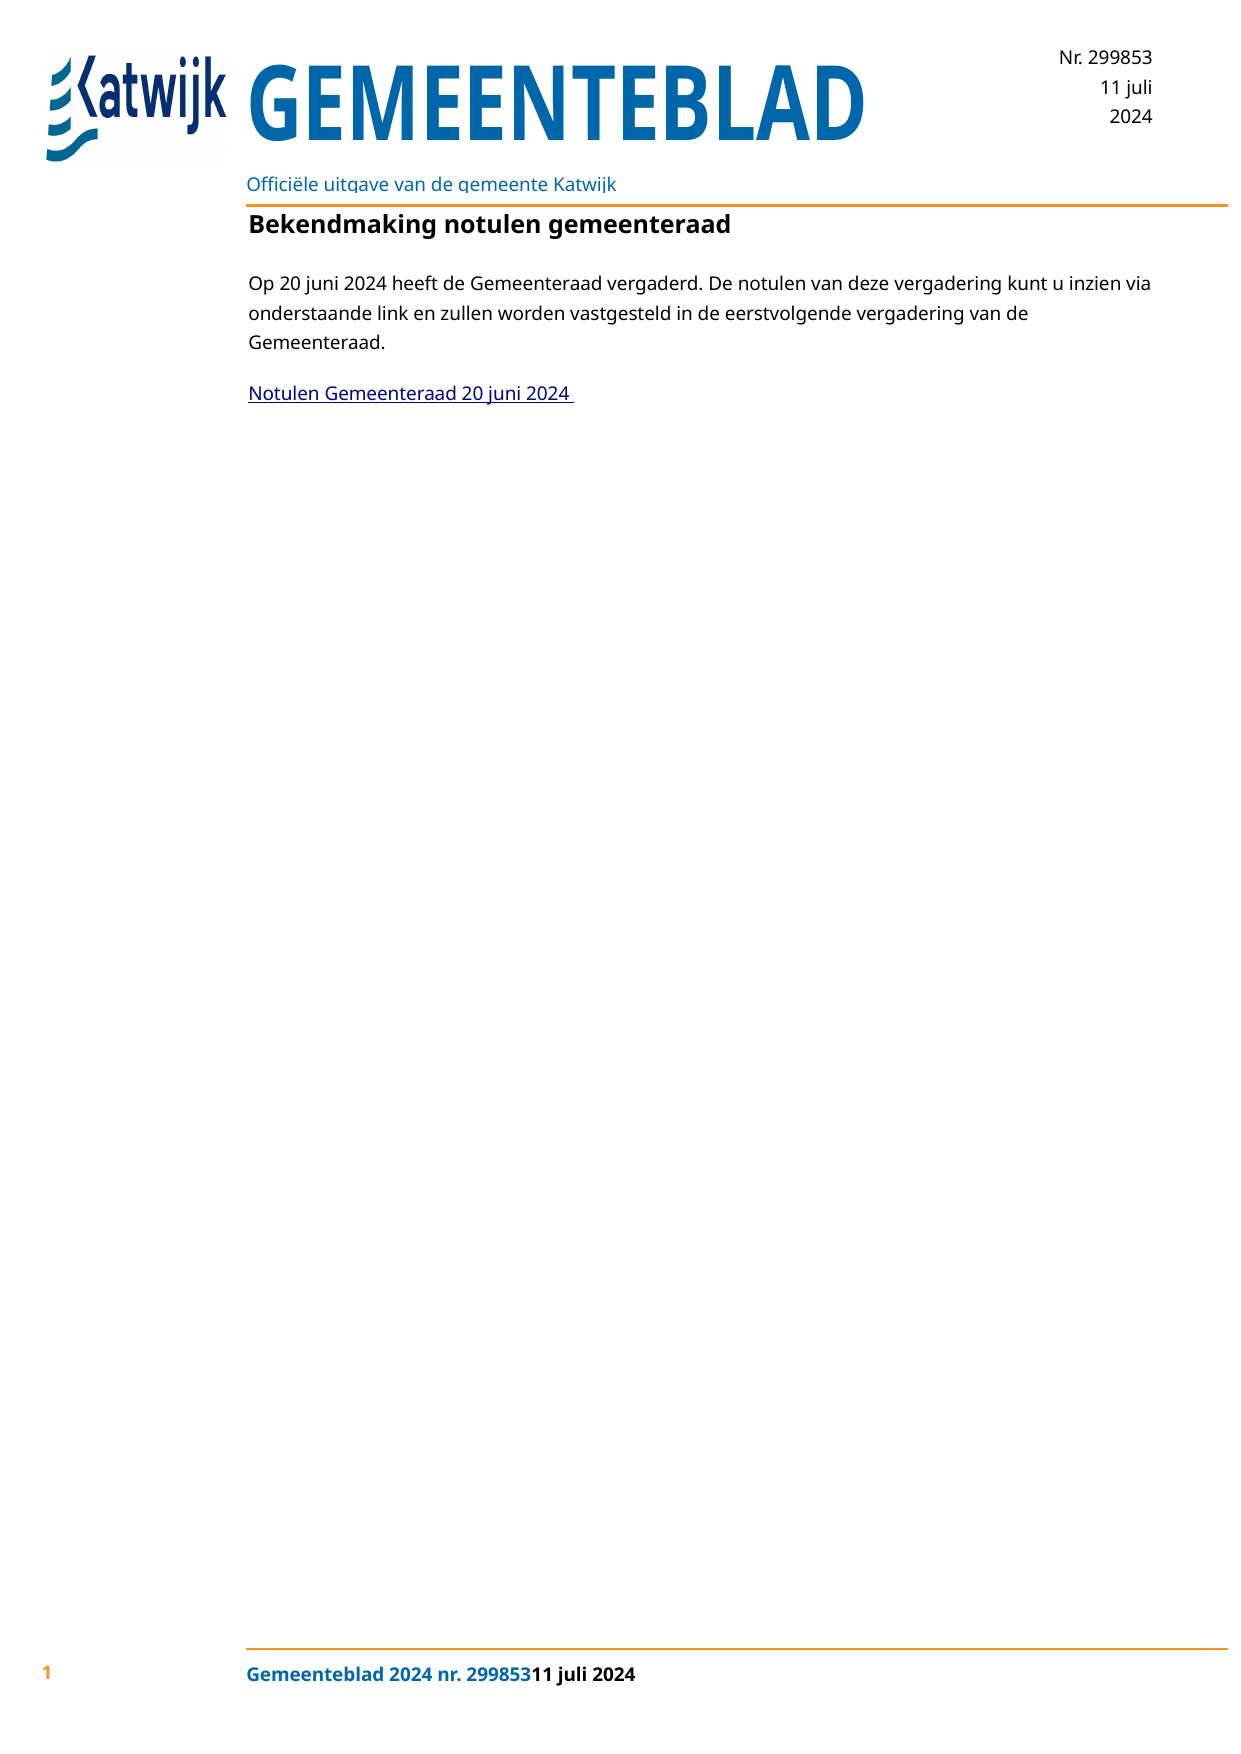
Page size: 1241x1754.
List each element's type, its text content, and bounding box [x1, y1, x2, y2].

picture [41, 47, 231, 172]
text Bekendmaking notulen gemeenteraad [248, 207, 1152, 241]
text Op 20 juni 2024 heeft de Gemeenteraad vergaderd. De notulen van deze vergadering kunt u inzien via onderstaande link en zullen worden vastgesteld in de eerstvolgende vergadering van de Gemeenteraad. [248, 270, 1152, 355]
text Notulen Gemeenteraad 20 juni 2024 [248, 380, 1152, 406]
